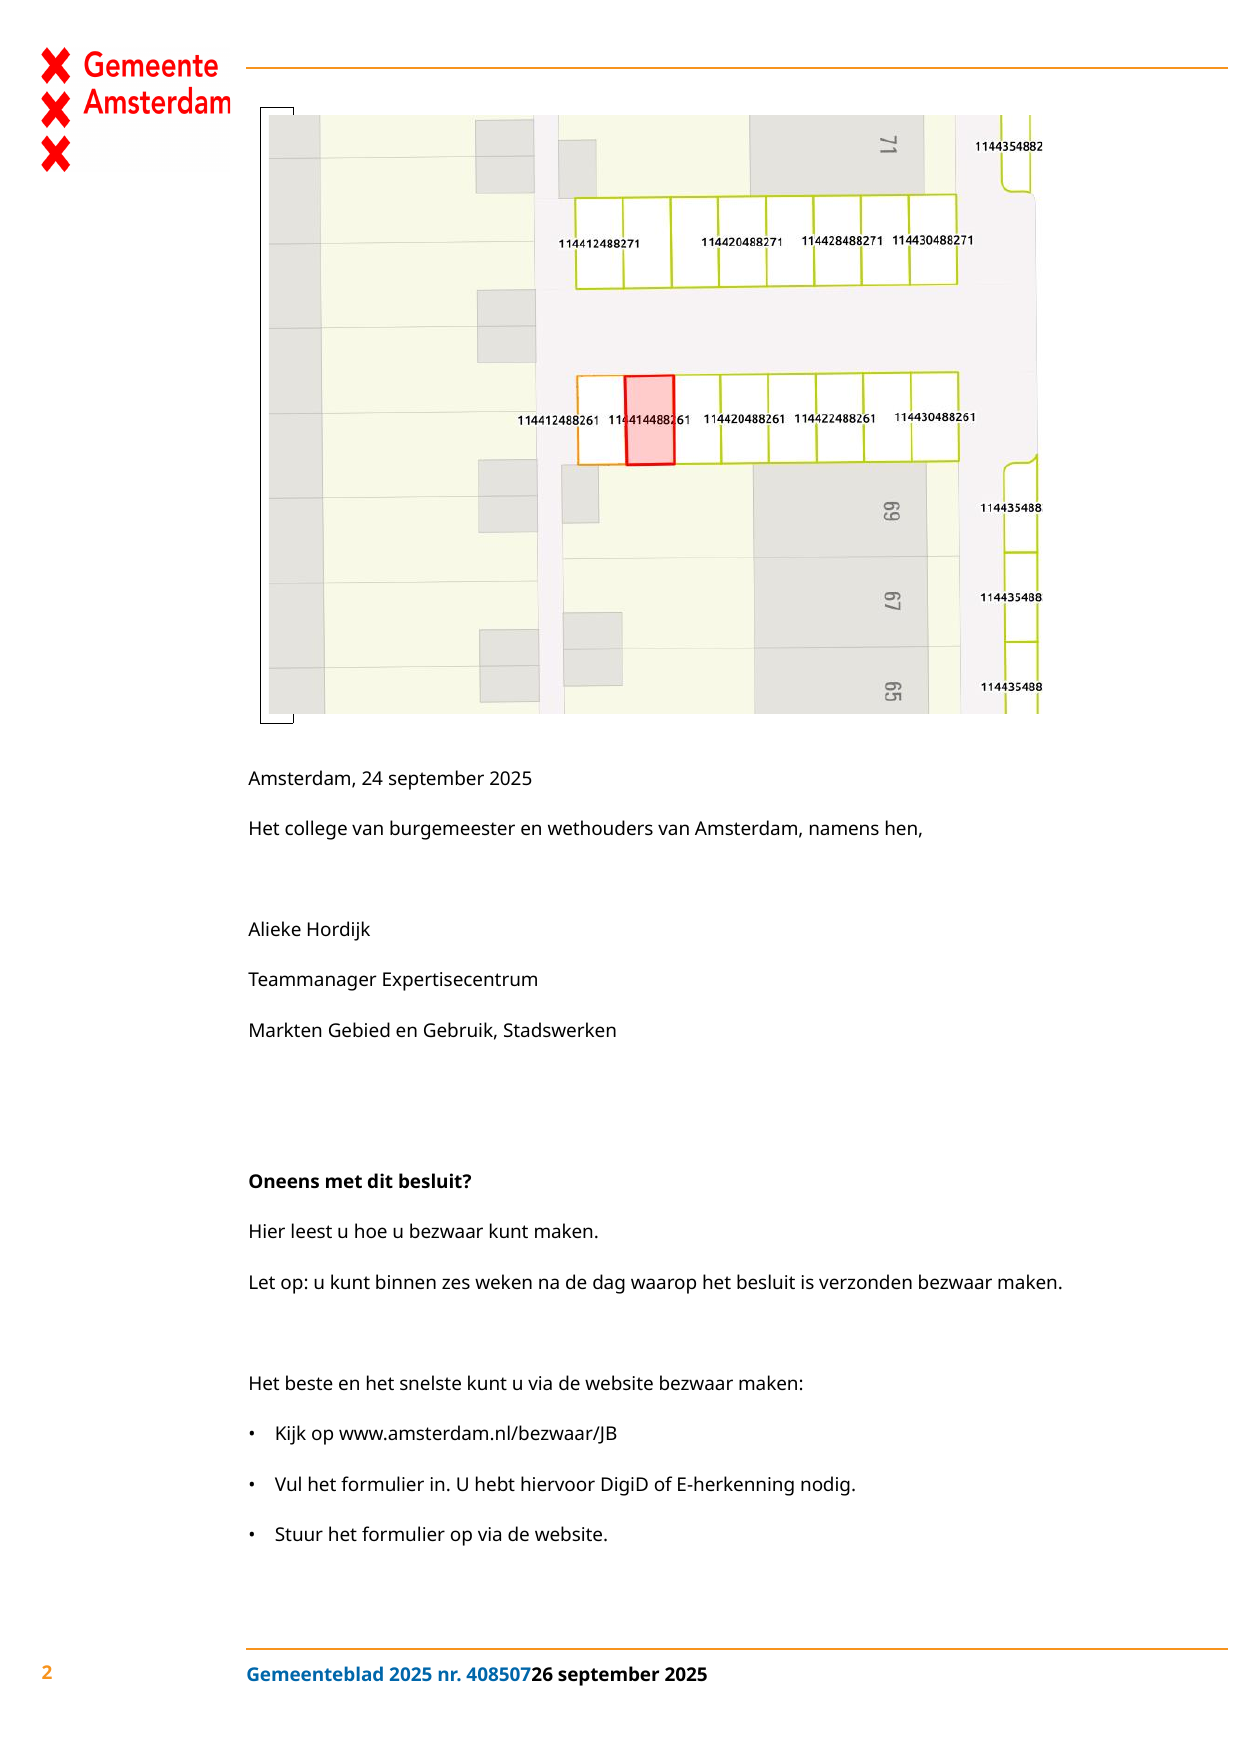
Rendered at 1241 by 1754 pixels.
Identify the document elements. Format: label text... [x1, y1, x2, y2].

text Teammanager Expertisecentrum [248, 967, 1152, 992]
text Het college van burgemeester en wethouders van Amsterdam, namens hen, [248, 815, 1152, 841]
text • Vul het formulier in. U hebt hiervoor DigiD of E-herkenning nodig. [248, 1471, 1152, 1497]
text Alieke Hordijk [248, 916, 1152, 942]
text • Kijk op www.amsterdam.nl/bezwaar/JB [248, 1420, 1152, 1446]
text Oneens met dit besluit? [248, 1168, 1152, 1194]
text Hier leest u hoe u bezwaar kunt maken. [248, 1219, 1152, 1244]
picture [41, 47, 231, 172]
text • Stuur het formulier op via de website. [248, 1521, 1152, 1547]
text Het beste en het snelste kunt u via de website bezwaar maken: [248, 1370, 1152, 1396]
text Amsterdam, 24 september 2025 [248, 765, 1152, 791]
text Let op: u kunt binnen zes weken na de dag waarop het besluit is verzonden bezwaar maken. [248, 1269, 1152, 1295]
text Markten Gebied en Gebruik, Stadswerken [248, 1017, 1152, 1043]
picture [268, 115, 1043, 714]
